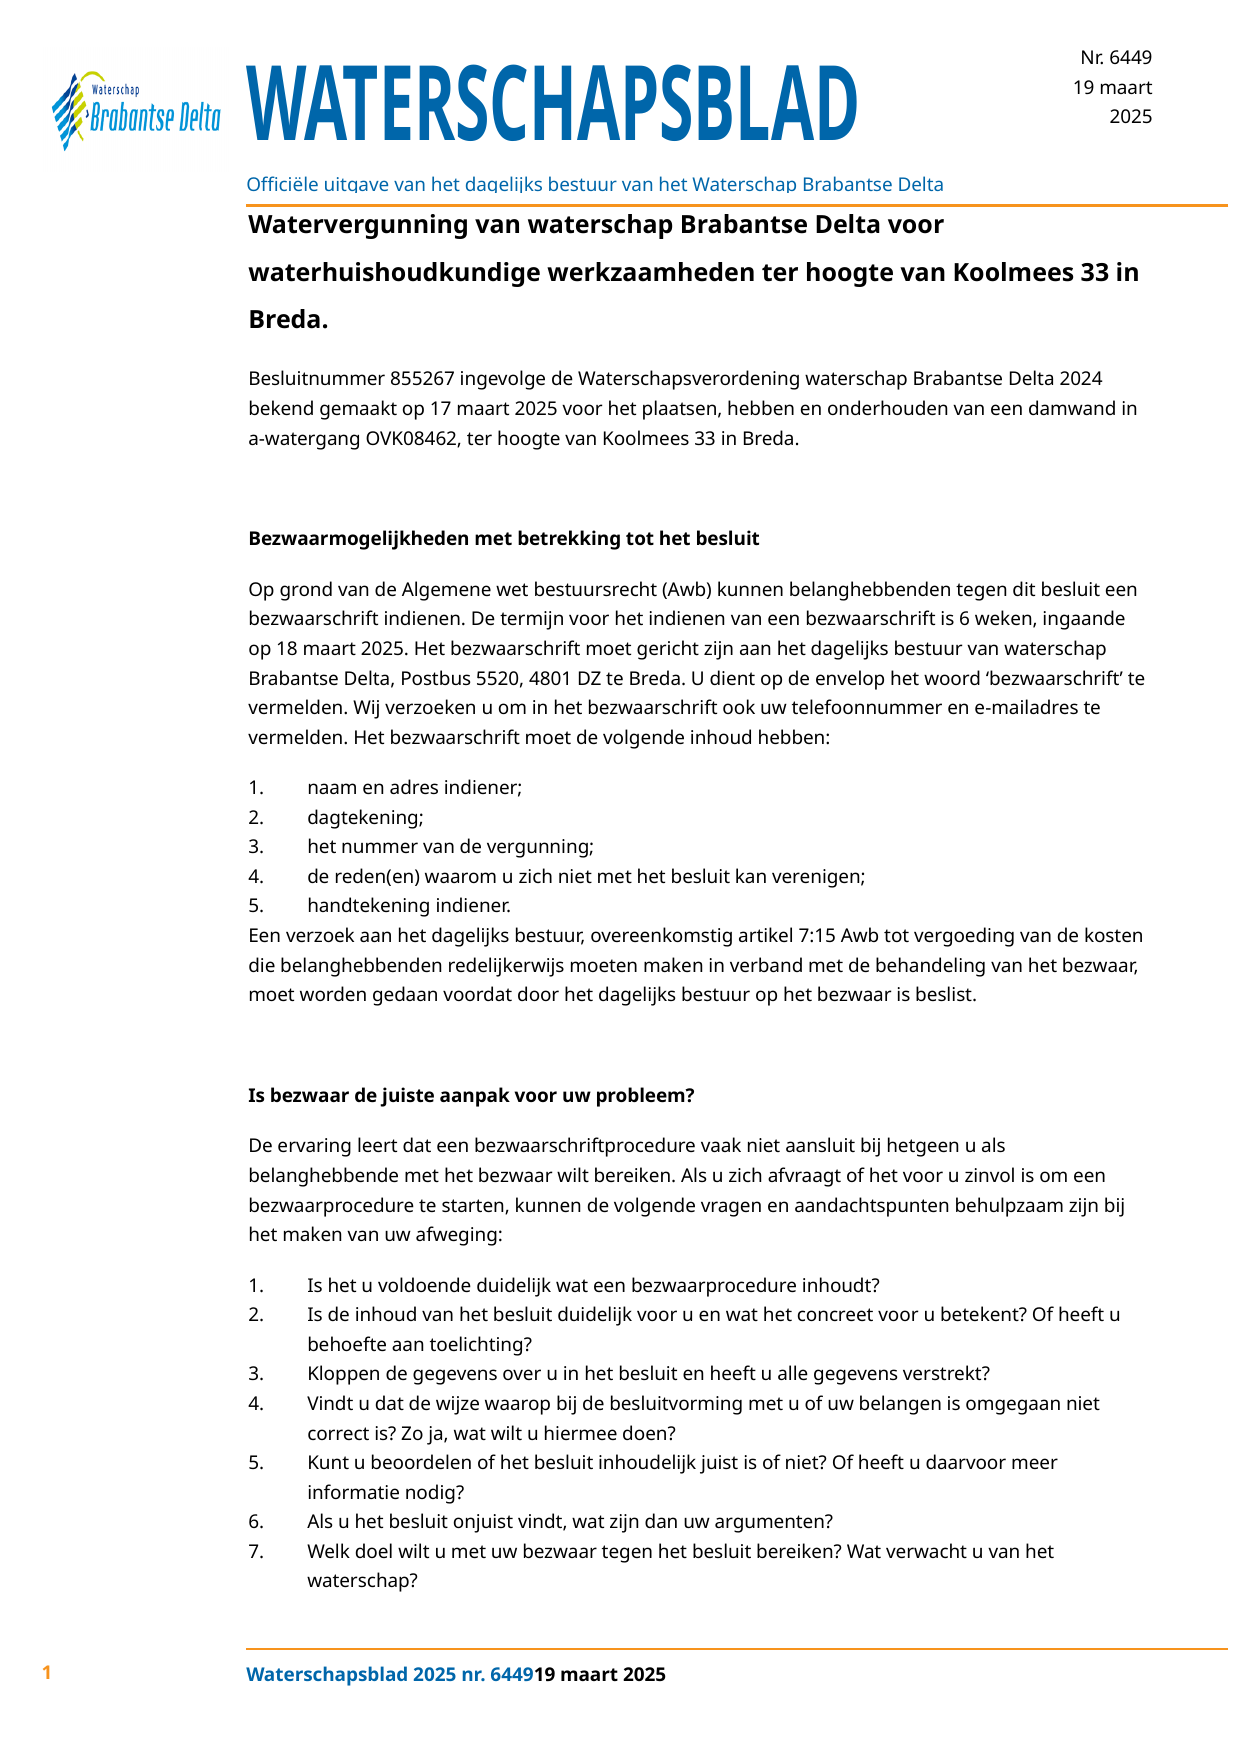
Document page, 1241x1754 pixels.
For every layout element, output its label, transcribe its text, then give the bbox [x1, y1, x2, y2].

text Op grond van de Algemene wet bestuursrecht (Awb) kunnen belanghebbenden tegen dit besluit een bezwaarschrift indienen. De termijn voor het indienen van een bezwaarschrift is 6 weken, ingaande op 18 maart 2025. Het bezwaarschrift moet gericht zijn aan het dagelijks bestuur van waterschap Brabantse Delta, Postbus 5520, 4801 DZ te Breda. U dient op de envelop het woord ‘bezwaarschrift’ te vermelden. Wij verzoeken u om in het bezwaarschrift ook uw telefoonnummer en e‑mailadres te vermelden. Het bezwaarschrift moet de volgende inhoud hebben: [248, 576, 1152, 749]
list Kloppen de gegevens over u in het besluit en heeft u alle gegevens verstrekt? [248, 1361, 1152, 1386]
list Welk doel wilt u met uw bezwaar tegen het besluit bereiken? Wat verwacht u van het waterschap? [248, 1538, 1152, 1593]
list het nummer van de vergunning; [248, 833, 1152, 859]
list Vindt u dat de wijze waarop bij de besluitvorming met u of uw belangen is omgegaan niet correct is? Zo ja, wat wilt u hiermee doen? [248, 1390, 1152, 1445]
list Is de inhoud van het besluit duidelijk voor u en wat het concreet voor u betekent? Of heeft u behoefte aan toelichting? [248, 1301, 1152, 1357]
text Watervergunning van waterschap Brabantse Delta voor waterhuishoudkundige werkzaamheden ter hoogte van Koolmees 33 in Breda. [248, 207, 1152, 336]
text Een verzoek aan het dagelijks bestuur, overeenkomstig artikel 7:15 Awb tot vergoeding van de kosten die belanghebbenden redelijkerwijs moeten maken in verband met de behandeling van het bezwaar, moet worden gedaan voordat door het dagelijks bestuur op het bezwaar is beslist. [248, 922, 1152, 1007]
text Bezwaarmogelijkheden met betrekking tot het besluit [248, 526, 1152, 551]
picture [41, 47, 231, 172]
list naam en adres indiener; [248, 774, 1152, 800]
text De ervaring leert dat een bezwaarschriftprocedure vaak niet aansluit bij hetgeen u als belanghebbende met het bezwaar wilt bereiken. Als u zich afvraagt of het voor u zinvol is om een bezwaarprocedure te starten, kunnen de volgende vragen en aandachtspunten behulpzaam zijn bij het maken van uw afweging: [248, 1133, 1152, 1247]
list de reden(en) waarom u zich niet met het besluit kan verenigen; [248, 863, 1152, 889]
list Is het u voldoende duidelijk wat een bezwaarprocedure inhoudt? [248, 1272, 1152, 1297]
list Kunt u beoordelen of het besluit inhoudelijk juist is of niet? Of heeft u daarvoor meer informatie nodig? [248, 1449, 1152, 1504]
list dagtekening; [248, 804, 1152, 829]
list handtekening indiener. [248, 893, 1152, 918]
text Besluitnummer 855267 ingevolge de Waterschapsverordening waterschap Brabantse Delta 2024 bekend gemaakt op 17 maart 2025 voor het plaatsen, hebben en onderhouden van een damwand in a-watergang OVK08462, ter hoogte van Koolmees 33 in Breda. [248, 366, 1152, 450]
list Als u het besluit onjuist vindt, wat zijn dan uw argumenten? [248, 1508, 1152, 1534]
text Is bezwaar de juiste aanpak voor uw probleem? [248, 1082, 1152, 1108]
